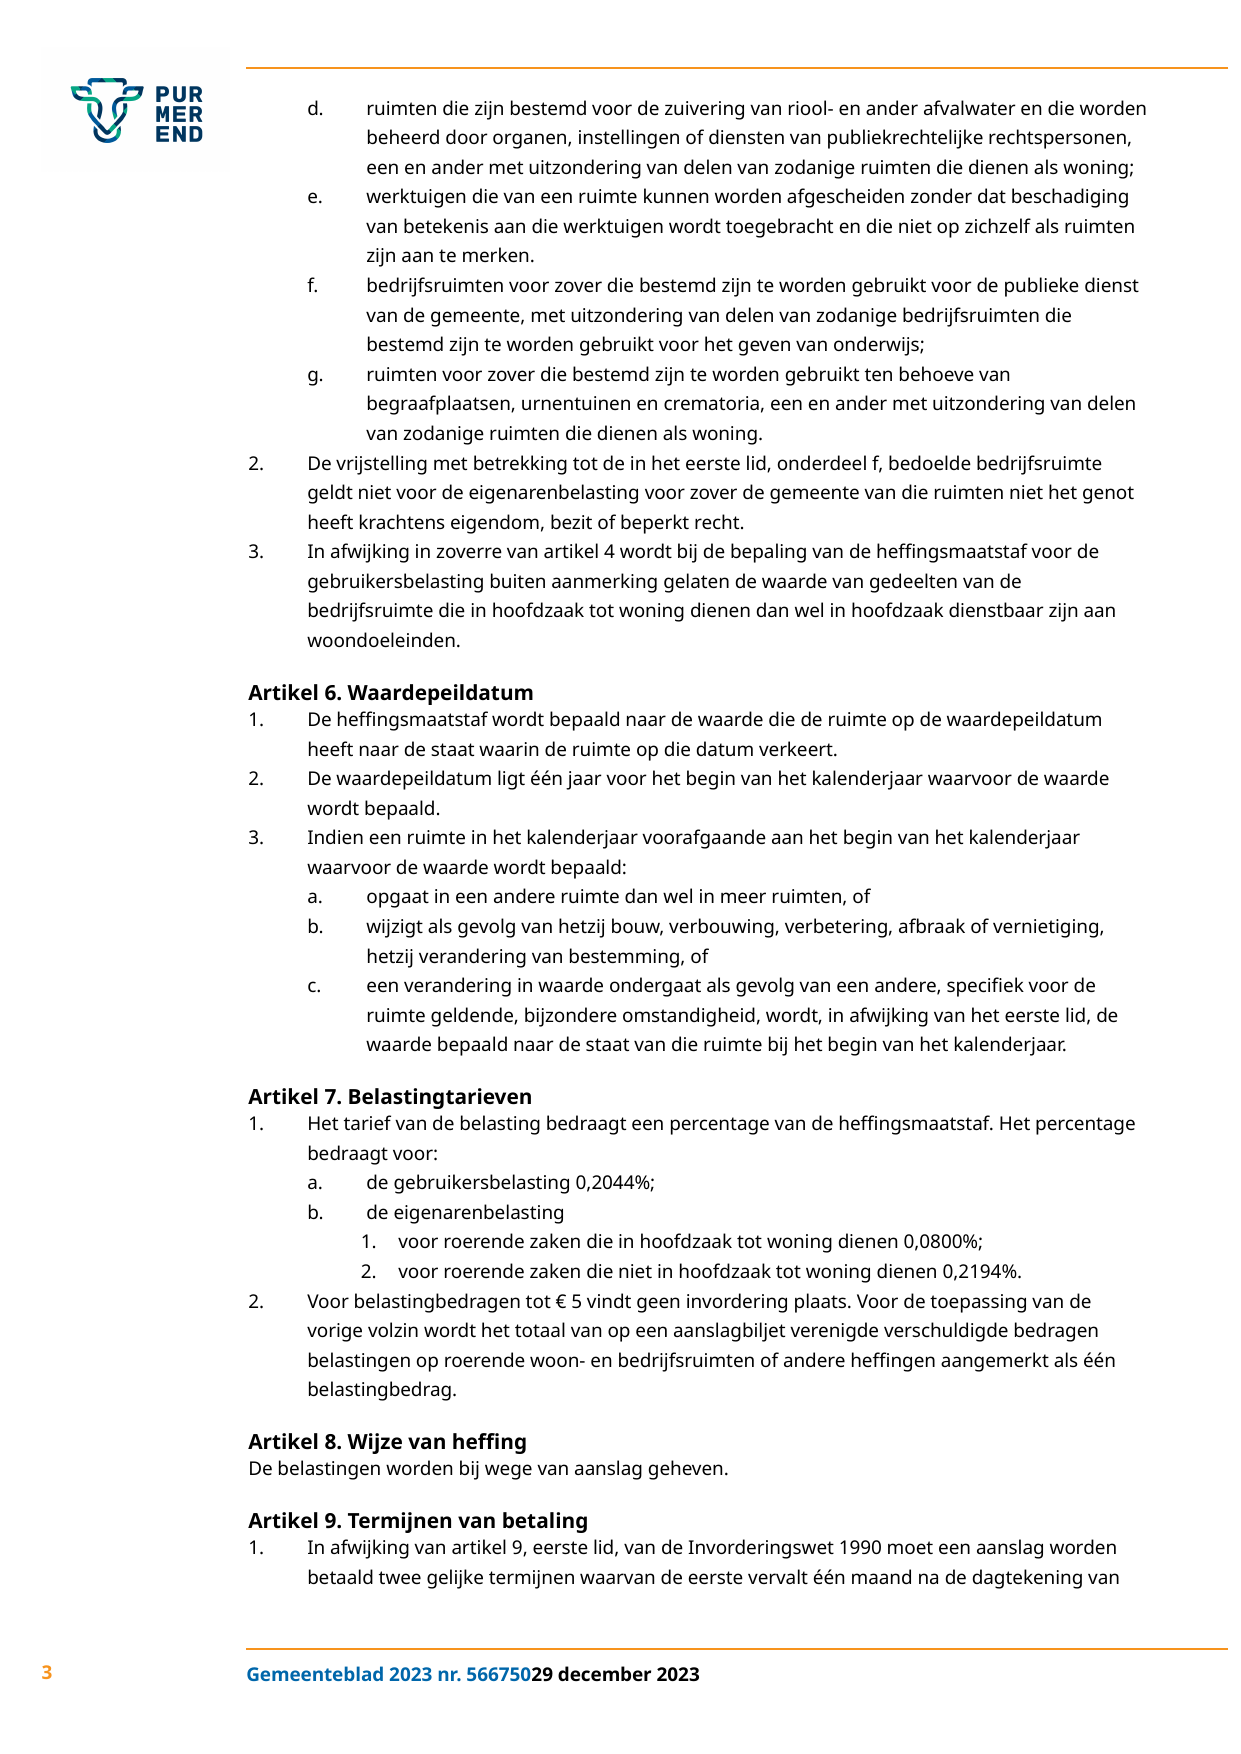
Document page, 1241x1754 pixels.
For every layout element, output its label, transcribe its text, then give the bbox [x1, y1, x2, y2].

list opgaat in een andere ruimte dan wel in meer ruimten, of [307, 884, 1152, 909]
list wijzigt als gevolg van hetzij bouw, verbouwing, verbetering, afbraak of vernietiging, hetzij verandering van bestemming, of [307, 913, 1152, 968]
list de eigenarenbelasting [307, 1199, 1152, 1225]
text Artikel 8. Wijze van heffing [248, 1427, 1152, 1456]
list In afwijking van artikel 9, eerste lid, van de Invorderingswet 1990 moet een aanslag worden betaald twee gelijke termijnen waarvan de eerste vervalt één maand na de dagtekening van [248, 1534, 1152, 1590]
list De vrijstelling met betrekking tot de in het eerste lid, onderdeel f, bedoelde bedrijfsruimte geldt niet voor de eigenarenbelasting voor zover de gemeente van die ruimten niet het genot heeft krachtens eigendom, bezit of beperkt recht. [248, 450, 1152, 535]
list De heffingsmaatstaf wordt bepaald naar de waarde die de ruimte op de waardepeildatum heeft naar de staat waarin de ruimte op die datum verkeert. [248, 706, 1152, 761]
list ruimten die zijn bestemd voor de zuivering van riool- en ander afvalwater en die worden beheerd door organen, instellingen of diensten van publiekrechtelijke rechtspersonen, een en ander met uitzondering van delen van zodanige ruimten die dienen als woning; [307, 95, 1152, 180]
list voor roerende zaken die in hoofdzaak tot woning dienen 0,0800%; [361, 1229, 1152, 1254]
text Artikel 6. Waardepeildatum [248, 678, 1152, 706]
text Artikel 9. Termijnen van betaling [248, 1506, 1152, 1534]
list voor roerende zaken die niet in hoofdzaak tot woning dienen 0,2194%. [361, 1258, 1152, 1284]
list Het tarief van de belasting bedraagt een percentage van de heffingsmaatstaf. Het percentage bedraagt voor: [248, 1110, 1152, 1166]
list bedrijfsruimten voor zover die bestemd zijn te worden gebruikt voor de publieke dienst van de gemeente, met uitzondering van delen van zodanige bedrijfsruimten die bestemd zijn te worden gebruikt voor het geven van onderwijs; [307, 272, 1152, 357]
text Artikel 7. Belastingtarieven [248, 1082, 1152, 1110]
list de gebruikersbelasting 0,2044%; [307, 1169, 1152, 1195]
list Indien een ruimte in het kalenderjaar voorafgaande aan het begin van het kalenderjaar waarvoor de waarde wordt bepaald: [248, 824, 1152, 880]
picture [41, 47, 231, 172]
list Voor belastingbedragen tot € 5 vindt geen invordering plaats. Voor de toepassing van de vorige volzin wordt het totaal van op een aanslagbiljet verenigde verschuldigde bedragen belastingen op roerende woon- en bedrijfsruimten of andere heffingen aangemerkt als één belastingbedrag. [248, 1288, 1152, 1402]
list een verandering in waarde ondergaat als gevolg van een andere, specifiek voor de ruimte geldende, bijzondere omstandigheid, wordt, in afwijking van het eerste lid, de waarde bepaald naar de staat van die ruimte bij het begin van het kalenderjaar. [307, 972, 1152, 1057]
list ruimten voor zover die bestemd zijn te worden gebruikt ten behoeve van begraafplaatsen, urnentuinen en crematoria, een en ander met uitzondering van delen van zodanige ruimten die dienen als woning. [307, 361, 1152, 446]
list De waardepeildatum ligt één jaar voor het begin van het kalenderjaar waarvoor de waarde wordt bepaald. [248, 765, 1152, 821]
text De belastingen worden bij wege van aanslag geheven. [248, 1456, 1152, 1481]
list In afwijking in zoverre van artikel 4 wordt bij de bepaling van de heffingsmaatstaf voor de gebruikersbelasting buiten aanmerking gelaten de waarde van gedeelten van de bedrijfsruimte die in hoofdzaak tot woning dienen dan wel in hoofdzaak dienstbaar zijn aan woondoeleinden. [248, 538, 1152, 653]
list werktuigen die van een ruimte kunnen worden afgescheiden zonder dat beschadiging van betekenis aan die werktuigen wordt toegebracht en die niet op zichzelf als ruimten zijn aan te merken. [307, 183, 1152, 268]
